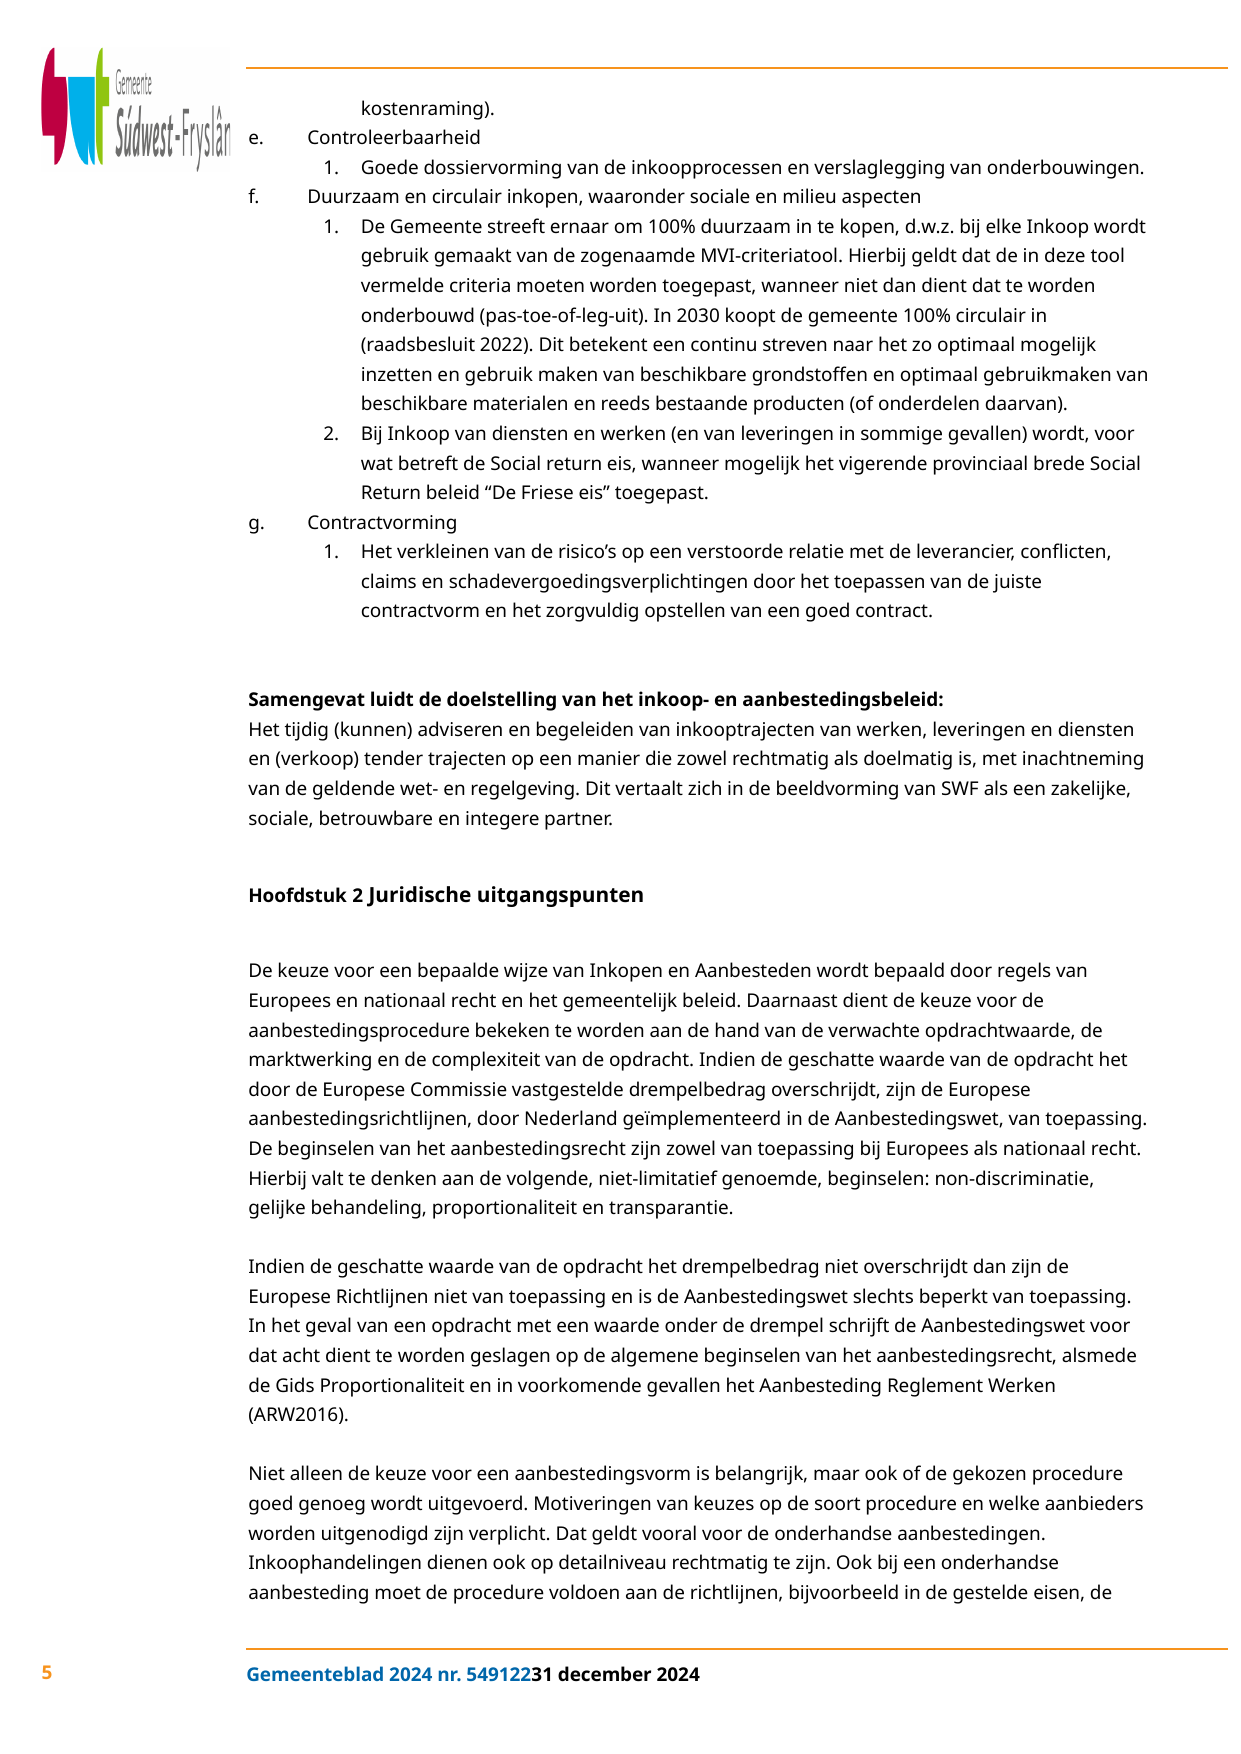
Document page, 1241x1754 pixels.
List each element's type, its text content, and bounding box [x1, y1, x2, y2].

text De keuze voor een bepaalde wijze van Inkopen en Aanbesteden wordt bepaald door regels van Europees en nationaal recht en het gemeentelijk beleid. Daarnaast dient de keuze voor de aanbestedingsprocedure bekeken te worden aan de hand van de verwachte opdrachtwaarde, de marktwerking en de complexiteit van de opdracht. Indien de geschatte waarde van de opdracht het door de Europese Commissie vastgestelde drempelbedrag overschrijdt, zijn de Europese aanbestedingsrichtlijnen, door Nederland geïmplementeerd in de Aanbestedingswet, van toepassing. De beginselen van het aanbestedingsrecht zijn zowel van toepassing bij Europees als nationaal recht. Hierbij valt te denken aan de volgende, niet-limitatief genoemde, beginselen: non-discriminatie, gelijke behandeling, proportionaliteit en transparantie. [248, 958, 1152, 1220]
text Het tijdig (kunnen) adviseren en begeleiden van inkooptrajecten van werken, leveringen en diensten en (verkoop) tender trajecten op een manier die zowel rechtmatig als doelmatig is, met inachtneming van de geldende wet- en regelgeving. Dit vertaalt zich in de beeldvorming van SWF als een zakelijke, sociale, betrouwbare en integere partner. [248, 716, 1152, 831]
list Bij Inkoop van diensten en werken (en van leveringen in sommige gevallen) wordt, voor wat betreft de Social return eis, wanneer mogelijk het vigerende provinciaal brede Social Return beleid “De Friese eis” toegepast. [323, 420, 1152, 505]
text Samengevat luidt de doelstelling van het inkoop- en aanbestedingsbeleid: [248, 686, 1152, 712]
text Hoofdstuk 2 Juridische uitgangspunten [248, 880, 1152, 908]
list kostenraming). [323, 95, 1152, 121]
list Contractvorming [248, 509, 1152, 535]
text Niet alleen de keuze voor een aanbestedingsvorm is belangrijk, maar ook of de gekozen procedure goed genoeg wordt uitgevoerd. Motiveringen van keuzes op de soort procedure en welke aanbieders worden uitgenodigd zijn verplicht. Dat geldt vooral voor de onderhandse aanbestedingen. Inkoophandelingen dienen ook op detailniveau rechtmatig te zijn. Ook bij een onderhandse aanbesteding moet de procedure voldoen aan de richtlijnen, bijvoorbeeld in de gestelde eisen, de [248, 1461, 1152, 1605]
list Het verkleinen van de risico’s op een verstoorde relatie met de leverancier, conflicten, claims en schadevergoedingsverplichtingen door het toepassen van de juiste contractvorm en het zorgvuldig opstellen van een goed contract. [323, 538, 1152, 623]
text Indien de geschatte waarde van de opdracht het drempelbedrag niet overschrijdt dan zijn de Europese Richtlijnen niet van toepassing en is de Aanbestedingswet slechts beperkt van toepassing. In het geval van een opdracht met een waarde onder de drempel schrijft de Aanbestedingswet voor dat acht dient te worden geslagen op de algemene beginselen van het aanbestedingsrecht, alsmede de Gids Proportionaliteit en in voorkomende gevallen het Aanbesteding Reglement Werken (ARW2016). [248, 1253, 1152, 1427]
list De Gemeente streeft ernaar om 100% duurzaam in te kopen, d.w.z. bij elke Inkoop wordt gebruik gemaakt van de zogenaamde MVI-criteriatool. Hierbij geldt dat de in deze tool vermelde criteria moeten worden toegepast, wanneer niet dan dient dat te worden onderbouwd (pas-toe-of-leg-uit). In 2030 koopt de gemeente 100% circulair in (raadsbesluit 2022). Dit betekent een continu streven naar het zo optimaal mogelijk inzetten en gebruik maken van beschikbare grondstoffen en optimaal gebruikmaken van beschikbare materialen en reeds bestaande producten (of onderdelen daarvan). [323, 213, 1152, 416]
picture [41, 47, 231, 172]
list Duurzaam en circulair inkopen, waaronder sociale en milieu aspecten [248, 183, 1152, 209]
list Goede dossiervorming van de inkoopprocessen en verslaglegging van onderbouwingen. [323, 154, 1152, 180]
list Controleerbaarheid [248, 124, 1152, 150]
